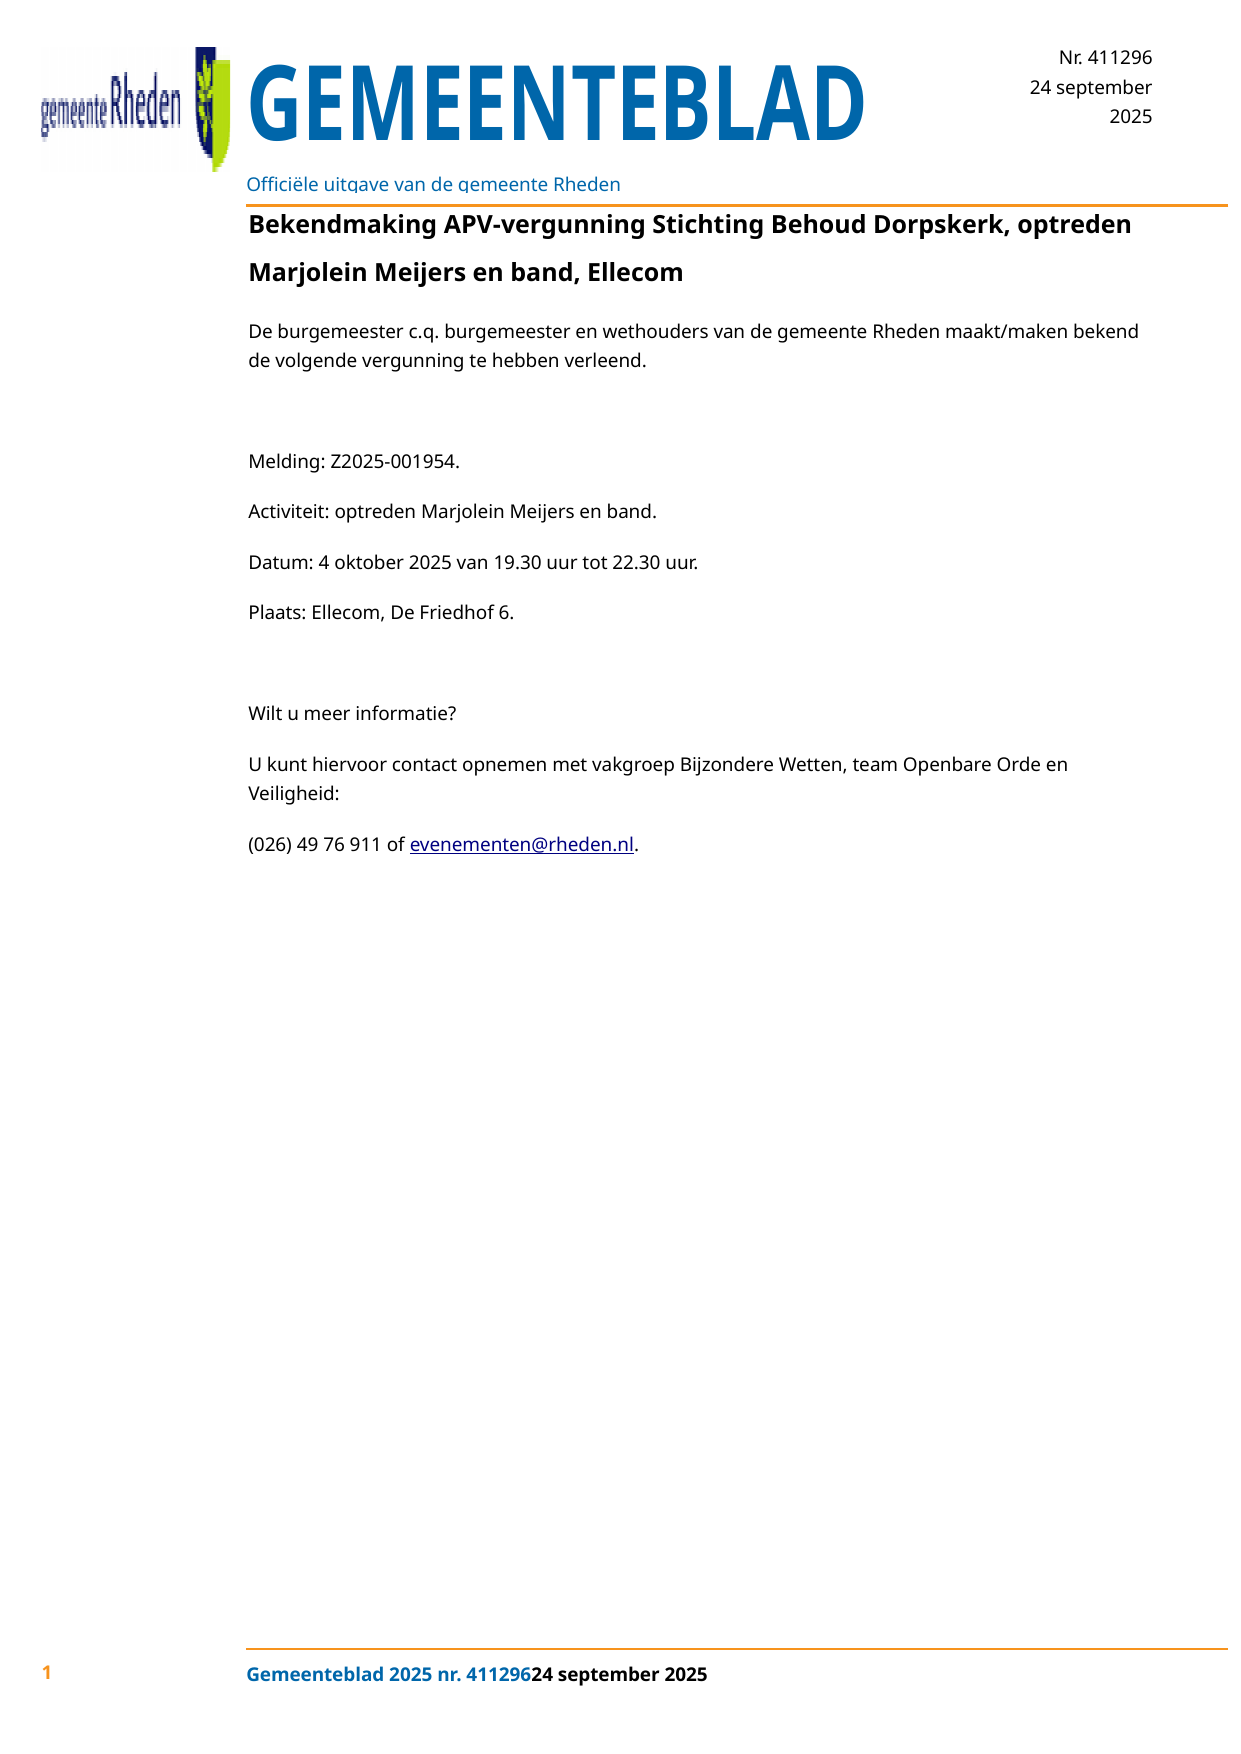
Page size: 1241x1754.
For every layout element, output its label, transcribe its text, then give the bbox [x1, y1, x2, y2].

text Plaats: Ellecom, De Friedhof 6. [248, 599, 1152, 625]
picture [41, 47, 231, 172]
text Datum: 4 oktober 2025 van 19.30 uur tot 22.30 uur. [248, 549, 1152, 575]
text De burgemeester c.q. burgemeester en wethouders van de gemeente Rheden maakt/maken bekend de volgende vergunning te hebben verleend. [248, 318, 1152, 373]
text Activiteit: optreden Marjolein Meijers en band. [248, 499, 1152, 524]
text U kunt hiervoor contact opnemen met vakgroep Bijzondere Wetten, team Openbare Orde en Veiligheid: [248, 751, 1152, 806]
text Bekendmaking APV-vergunning Stichting Behoud Dorpskerk, optreden Marjolein Meijers en band, Ellecom [248, 207, 1152, 288]
text Wilt u meer informatie? [248, 700, 1152, 726]
text Melding: Z2025-001954. [248, 448, 1152, 474]
text (026) 49 76 911 of evenementen@rheden.nl. [248, 831, 1152, 857]
